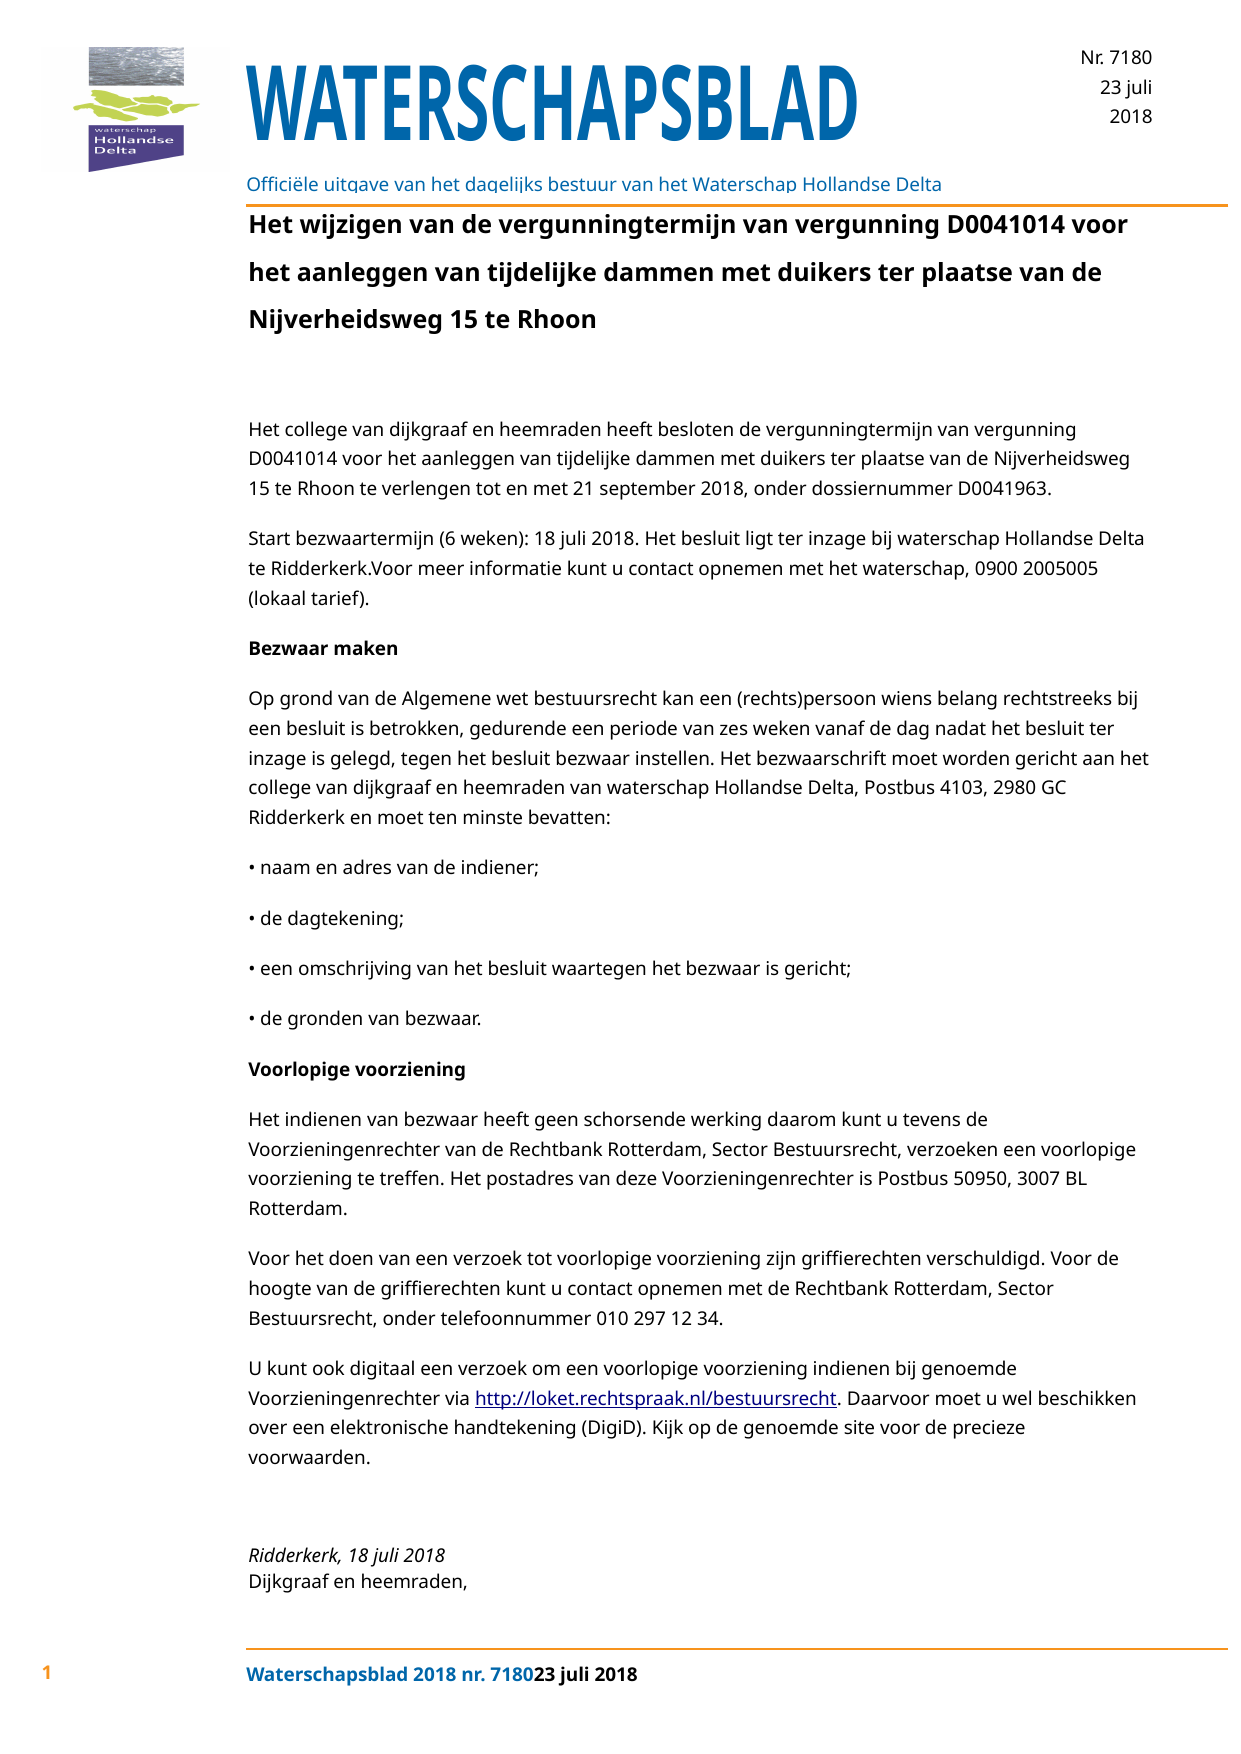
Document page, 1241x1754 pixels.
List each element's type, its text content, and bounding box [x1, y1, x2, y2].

text Het wijzigen van de vergunningtermijn van vergunning D0041014 voor het aanleggen van tijdelijke dammen met duikers ter plaatse van de Nijverheidsweg 15 te Rhoon [248, 207, 1152, 336]
text U kunt ook digitaal een verzoek om een voorlopige voorziening indienen bij genoemde Voorzieningenrechter via http://loket.rechtspraak.nl/bestuursrecht. Daarvoor moet u wel beschikken over een elektronische handtekening (DigiD). Kijk op de genoemde site voor de precieze voorwaarden. [248, 1355, 1152, 1469]
text Het indienen van bezwaar heeft geen schorsende werking daarom kunt u tevens de Voorzieningenrechter van de Rechtbank Rotterdam, Sector Bestuursrecht, verzoeken een voorlopige voorziening te treffen. Het postadres van deze Voorzieningenrechter is Postbus 50950, 3007 BL Rotterdam. [248, 1106, 1152, 1221]
text • een omschrijving van het besluit waartegen het bezwaar is gericht; [248, 955, 1152, 981]
text • naam en adres van de indiener; [248, 854, 1152, 880]
text Dijkgraaf en heemraden, [248, 1568, 1152, 1593]
text • de gronden van bezwaar. [248, 1006, 1152, 1031]
text Start bezwaartermijn (6 weken): 18 juli 2018. Het besluit ligt ter inzage bij waterschap Hollandse Delta te Ridderkerk.Voor meer informatie kunt u contact opnemen met het waterschap, 0900 2005005 (lokaal tarief). [248, 526, 1152, 610]
text Voorlopige voorziening [248, 1056, 1152, 1082]
text Op grond van de Algemene wet bestuursrecht kan een (rechts)persoon wiens belang rechtstreeks bij een besluit is betrokken, gedurende een periode van zes weken vanaf de dag nadat het besluit ter inzage is gelegd, tegen het besluit bezwaar instellen. Het bezwaarschrift moet worden gericht aan het college van dijkgraaf en heemraden van waterschap Hollandse Delta, Postbus 4103, 2980 GC Ridderkerk en moet ten minste bevatten: [248, 686, 1152, 829]
text Ridderkerk, 18 juli 2018 [248, 1542, 1152, 1568]
text • de dagtekening; [248, 905, 1152, 930]
text Bezwaar maken [248, 635, 1152, 661]
picture [41, 47, 231, 172]
text Het college van dijkgraaf en heemraden heeft besloten de vergunningtermijn van vergunning D0041014 voor het aanleggen van tijdelijke dammen met duikers ter plaatse van de Nijverheidsweg 15 te Rhoon te verlengen tot en met 21 september 2018, onder dossiernummer D0041963. [248, 416, 1152, 501]
text Voor het doen van een verzoek tot voorlopige voorziening zijn griffierechten verschuldigd. Voor de hoogte van de griffierechten kunt u contact opnemen met de Rechtbank Rotterdam, Sector Bestuursrecht, onder telefoonnummer 010 297 12 34. [248, 1246, 1152, 1330]
